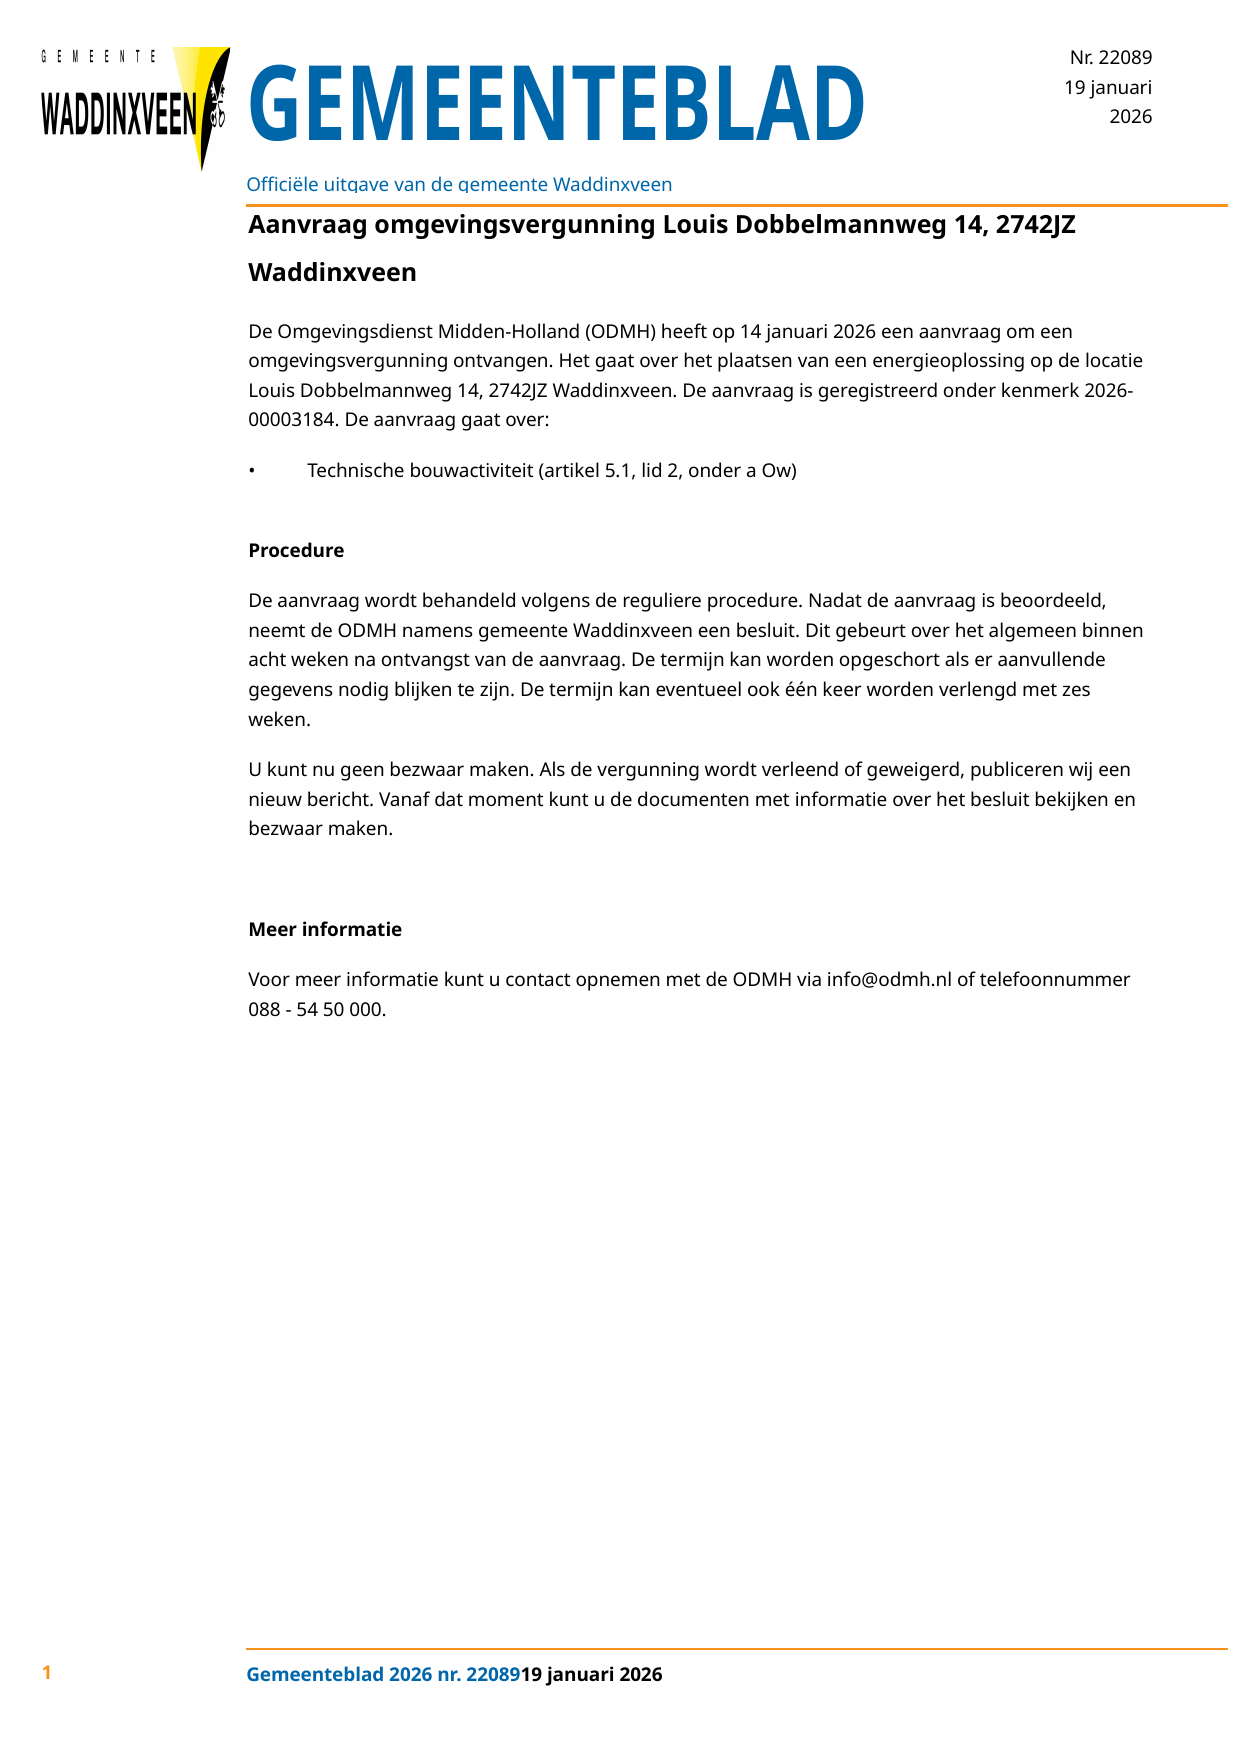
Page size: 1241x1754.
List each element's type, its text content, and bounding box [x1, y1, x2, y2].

text De aanvraag wordt behandeld volgens de reguliere procedure. Nadat de aanvraag is beoordeeld, neemt de ODMH namens gemeente Waddinxveen een besluit. Dit gebeurt over het algemeen binnen acht weken na ontvangst van de aanvraag. De termijn kan worden opgeschort als er aanvullende gegevens nodig blijken te zijn. De termijn kan eventueel ook één keer worden verlengd met zes weken. [248, 587, 1152, 732]
text Meer informatie [248, 916, 1152, 942]
text Voor meer informatie kunt u contact opnemen met de ODMH via info@odmh.nl of telefoonnummer 088 - 54 50 000. [248, 967, 1152, 1022]
text Procedure [248, 537, 1152, 563]
list Technische bouwactiviteit (artikel 5.1, lid 2, onder a Ow) [248, 457, 1152, 483]
text De Omgevingsdienst Midden-Holland (ODMH) heeft op 14 januari 2026 een aanvraag om een omgevingsvergunning ontvangen. Het gaat over het plaatsen van een energieoplossing op de locatie Louis Dobbelmannweg 14, 2742JZ Waddinxveen. De aanvraag is geregistreerd onder kenmerk 2026-00003184. De aanvraag gaat over: [248, 318, 1152, 432]
text Aanvraag omgevingsvergunning Louis Dobbelmannweg 14, 2742JZ Waddinxveen [248, 207, 1152, 288]
text U kunt nu geen bezwaar maken. Als de vergunning wordt verleend of geweigerd, publiceren wij een nieuw bericht. Vanaf dat moment kunt u de documenten met informatie over het besluit bekijken en bezwaar maken. [248, 756, 1152, 841]
picture [41, 47, 231, 172]
